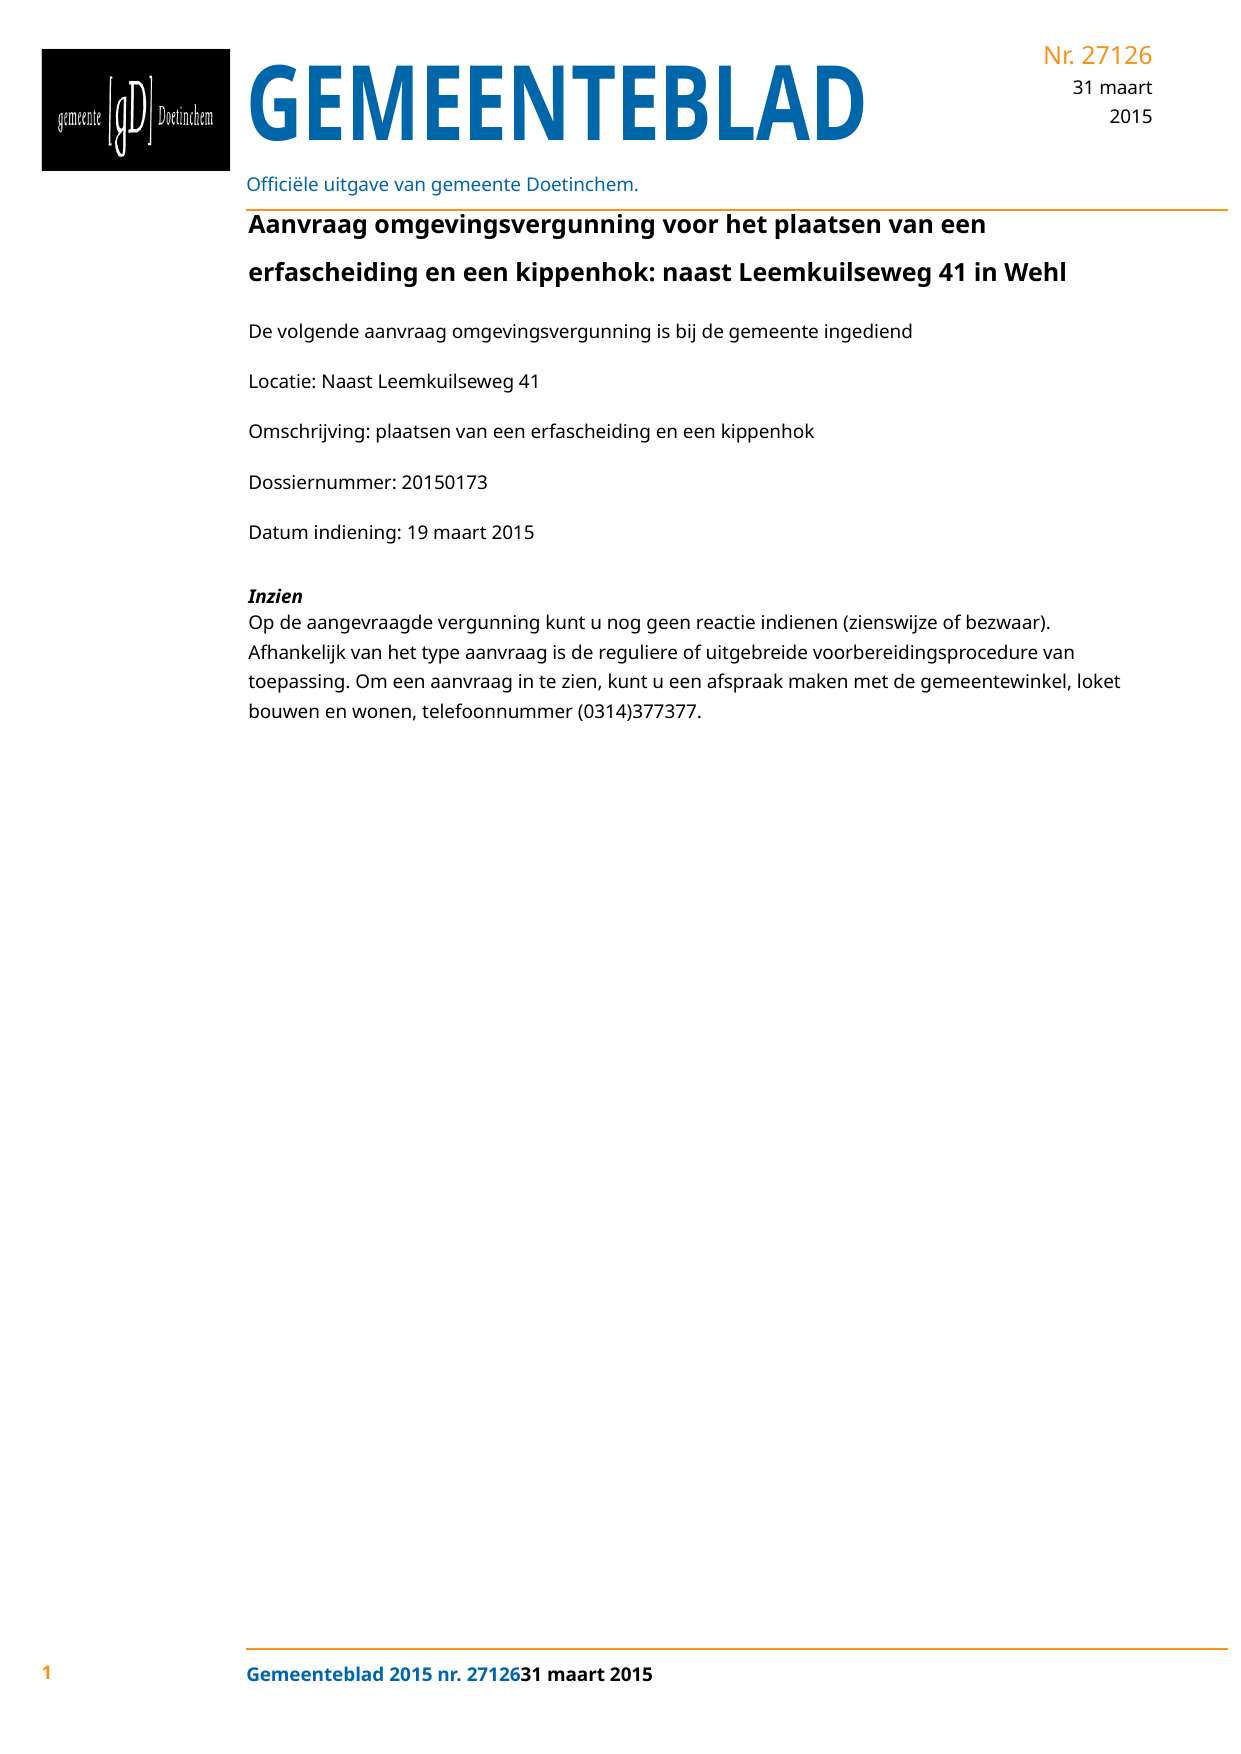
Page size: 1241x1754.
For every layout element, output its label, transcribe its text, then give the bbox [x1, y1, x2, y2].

text Omschrijving: plaatsen van een erfascheiding en een kippenhok [248, 419, 1152, 444]
text Inzien [248, 583, 1152, 609]
text Aanvraag omgevingsvergunning voor het plaatsen van een erfascheiding en een kippenhok: naast Leemkuilseweg 41 in Wehl [248, 211, 1152, 288]
text Op de aangevraagde vergunning kunt u nog geen reactie indienen (zienswijze of bezwaar). Afhankelijk van het type aanvraag is de reguliere of uitgebreide voorbereidingsprocedure van toepassing. Om een aanvraag in te zien, kunt u een afspraak maken met de gemeentewinkel, loket bouwen en wonen, telefoonnummer (0314)377377. [248, 609, 1152, 724]
text Dossiernummer: 20150173 [248, 469, 1152, 495]
text Locatie: Naast Leemkuilseweg 41 [248, 368, 1152, 394]
text De volgende aanvraag omgevingsvergunning is bij de gemeente ingediend [248, 318, 1152, 344]
text Datum indiening: 19 maart 2015 [248, 519, 1152, 545]
picture [41, 47, 231, 172]
